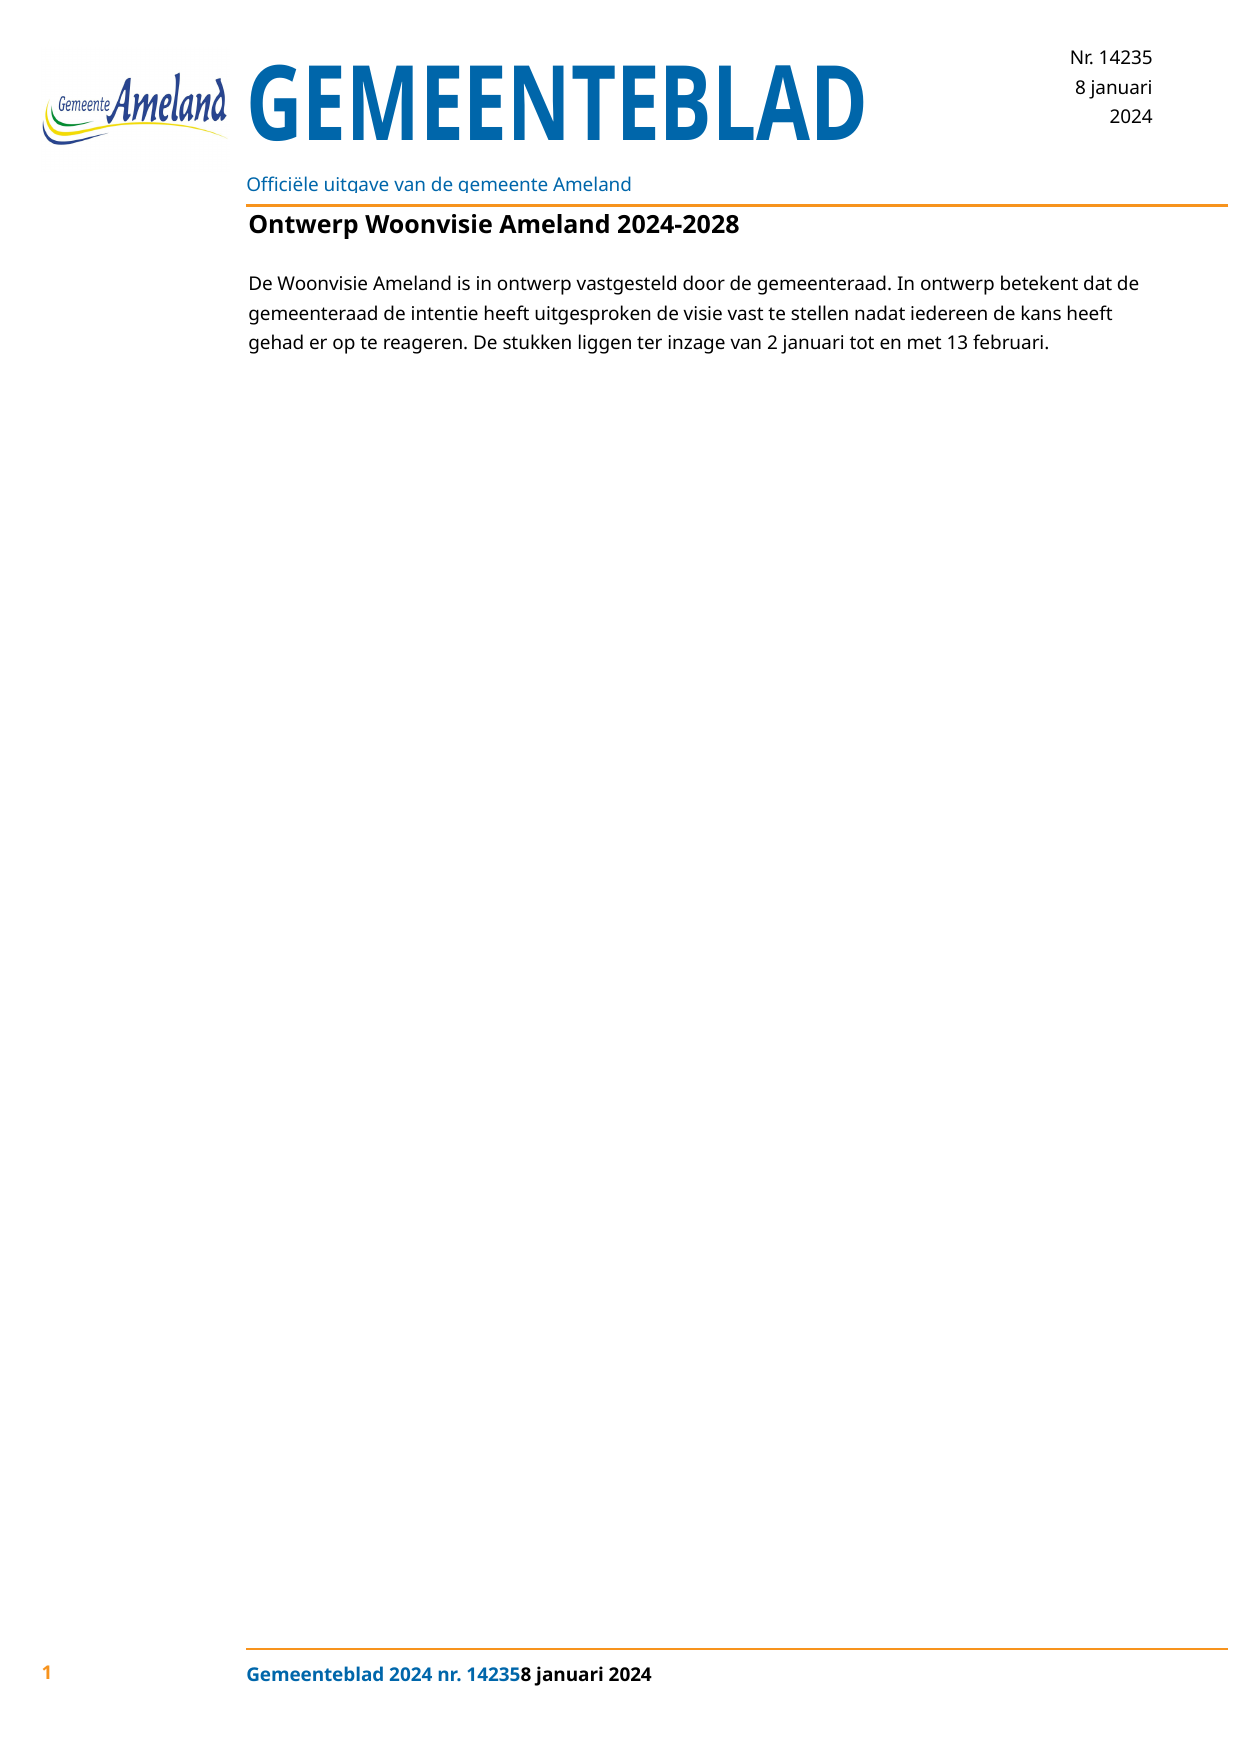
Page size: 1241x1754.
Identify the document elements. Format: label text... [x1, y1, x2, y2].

text De Woonvisie Ameland is in ontwerp vastgesteld door de gemeenteraad. In ontwerp betekent dat de gemeenteraad de intentie heeft uitgesproken de visie vast te stellen nadat iedereen de kans heeft gehad er op te reageren. De stukken liggen ter inzage van 2 januari tot en met 13 februari. [248, 270, 1152, 355]
text Ontwerp Woonvisie Ameland 2024-2028 [248, 207, 1152, 241]
picture [41, 47, 231, 172]
